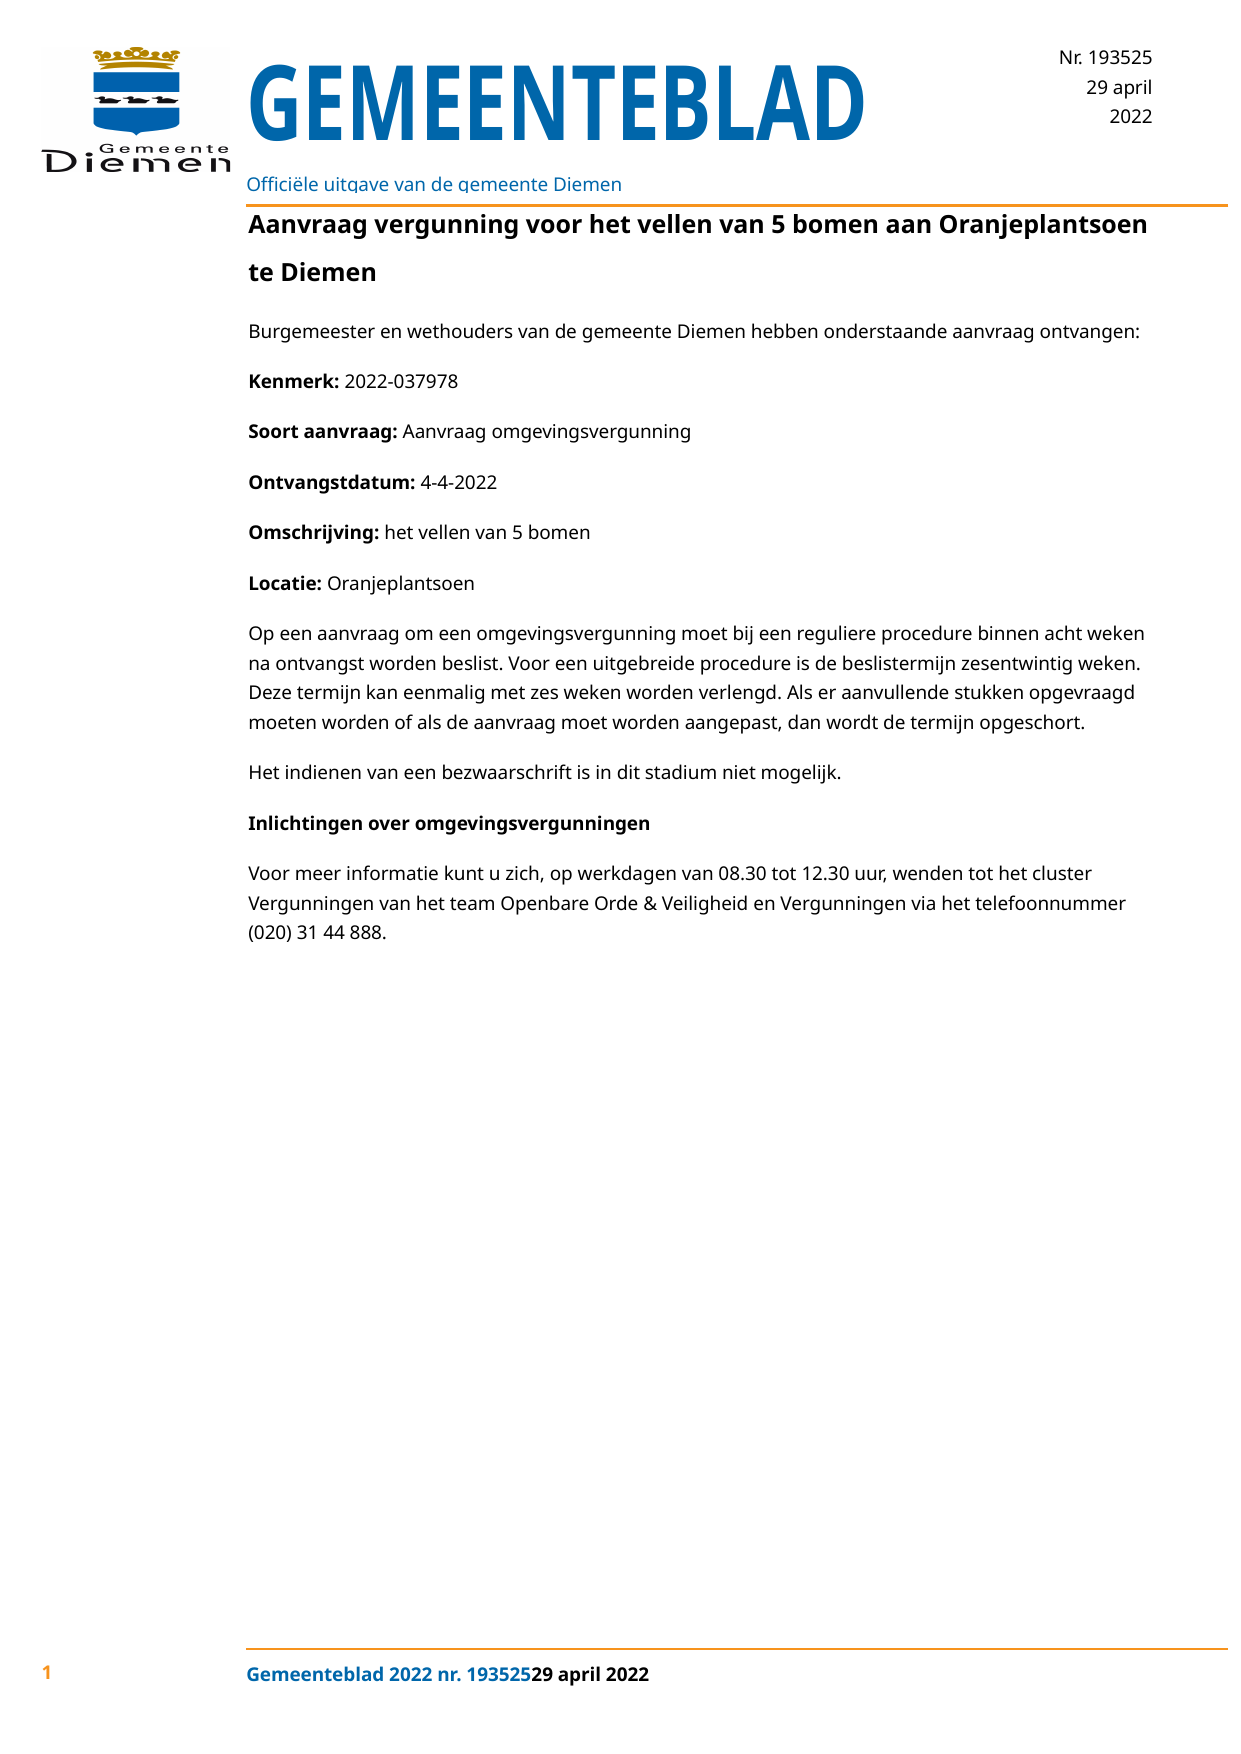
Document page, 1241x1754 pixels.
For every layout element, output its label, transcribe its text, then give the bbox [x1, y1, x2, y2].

text Burgemeester en wethouders van de gemeente Diemen hebben onderstaande aanvraag ontvangen: [248, 318, 1152, 344]
text Aanvraag vergunning voor het vellen van 5 bomen aan Oranjeplantsoen te Diemen [248, 207, 1152, 288]
text Voor meer informatie kunt u zich, op werkdagen van 08.30 tot 12.30 uur, wenden tot het cluster Vergunningen van het team Openbare Orde & Veiligheid en Vergunningen via het telefoonnummer (020) 31 44 888. [248, 860, 1152, 945]
text Op een aanvraag om een omgevingsvergunning moet bij een reguliere procedure binnen acht weken na ontvangst worden beslist. Voor een uitgebreide procedure is de beslistermijn zesentwintig weken. Deze termijn kan eenmalig met zes weken worden verlengd. Als er aanvullende stukken opgevraagd moeten worden of als de aanvraag moet worden aangepast, dan wordt de termijn opgeschort. [248, 620, 1152, 735]
text Kenmerk: 2022-037978 [248, 368, 1152, 394]
text Omschrijving: het vellen van 5 bomen [248, 519, 1152, 545]
text Ontvangstdatum: 4-4-2022 [248, 469, 1152, 495]
text Locatie: Oranjeplantsoen [248, 570, 1152, 596]
text Soort aanvraag: Aanvraag omgevingsvergunning [248, 419, 1152, 444]
text Het indienen van een bezwaarschrift is in dit stadium niet mogelijk. [248, 759, 1152, 785]
text Inlichtingen over omgevingsvergunningen [248, 810, 1152, 836]
picture [41, 47, 231, 172]
